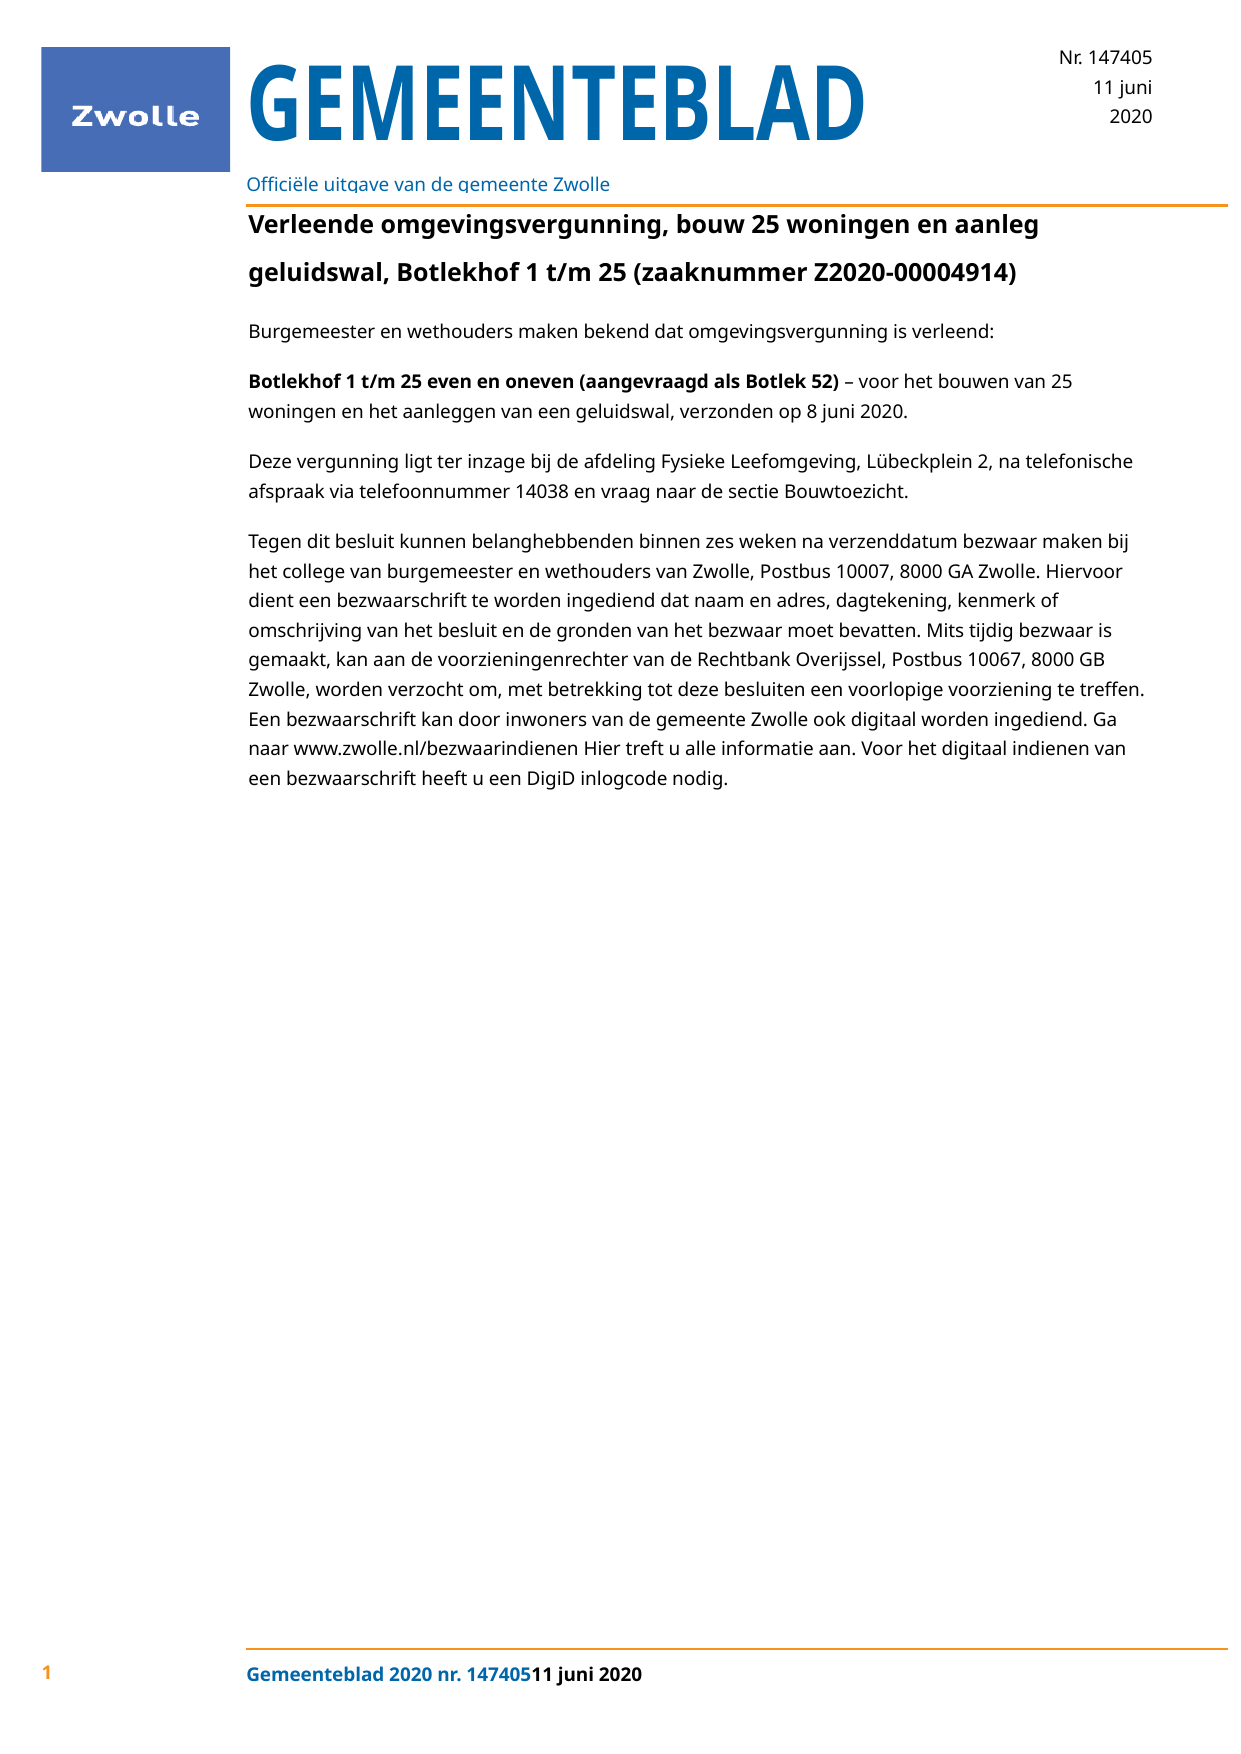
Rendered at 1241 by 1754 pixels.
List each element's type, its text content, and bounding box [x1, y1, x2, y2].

text Tegen dit besluit kunnen belanghebbenden binnen zes weken na verzenddatum bezwaar maken bij het college van burgemeester en wethouders van Zwolle, Postbus 10007, 8000 GA Zwolle. Hiervoor dient een bezwaarschrift te worden ingediend dat naam en adres, dagtekening, kenmerk of omschrijving van het besluit en de gronden van het bezwaar moet bevatten. Mits tijdig bezwaar is gemaakt, kan aan de voorzieningenrechter van de Rechtbank Overijssel, Postbus 10067, 8000 GB Zwolle, worden verzocht om, met betrekking tot deze besluiten een voorlopige voorziening te treffen. Een bezwaarschrift kan door inwoners van de gemeente Zwolle ook digitaal worden ingediend. Ga naar www.zwolle.nl/bezwaarindienen Hier treft u alle informatie aan. Voor het digitaal indienen van een bezwaarschrift heeft u een DigiD inlogcode nodig. [248, 528, 1152, 791]
picture [41, 47, 231, 172]
text Verleende omgevingsvergunning, bouw 25 woningen en aanleg geluidswal, Botlekhof 1 t/m 25 (zaaknummer Z2020-00004914) [248, 207, 1152, 288]
text Burgemeester en wethouders maken bekend dat omgevingsvergunning is verleend: [248, 318, 1152, 344]
text Botlekhof 1 t/m 25 even en oneven (aangevraagd als Botlek 52) – voor het bouwen van 25 woningen en het aanleggen van een geluidswal, verzonden op 8 juni 2020. [248, 368, 1152, 424]
text Deze vergunning ligt ter inzage bij de afdeling Fysieke Leefomgeving, Lübeckplein 2, na telefonische afspraak via telefoonnummer 14038 en vraag naar de sectie Bouwtoezicht. [248, 448, 1152, 504]
